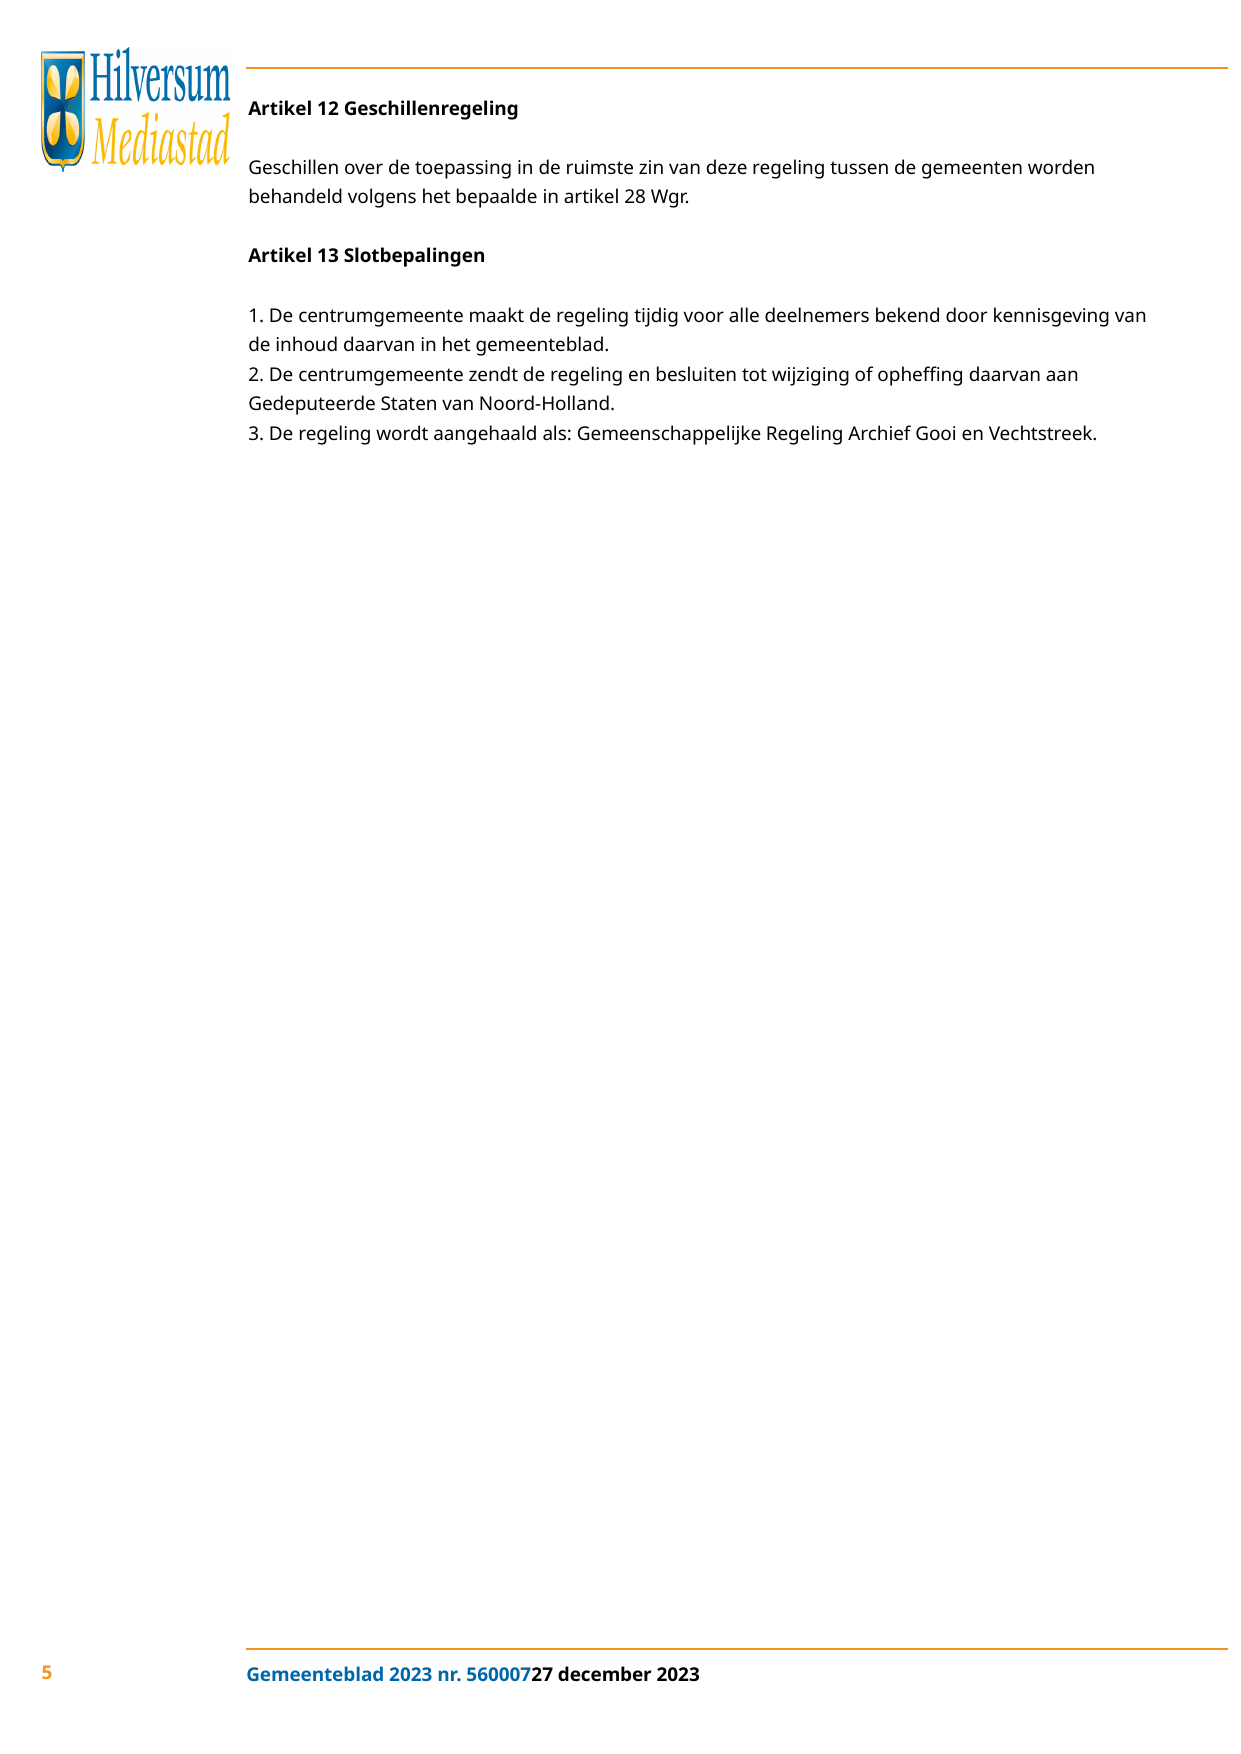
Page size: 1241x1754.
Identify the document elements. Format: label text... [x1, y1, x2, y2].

text behandeld volgens het bepaalde in artikel 28 Wgr. [248, 183, 1152, 209]
text Artikel 13 Slotbepalingen [248, 243, 1152, 268]
text 3. De regeling wordt aangehaald als: Gemeenschappelijke Regeling Archief Gooi en Vechtstreek. [248, 420, 1152, 446]
text 1. De centrumgemeente maakt de regeling tijdig voor alle deelnemers bekend door kennisgeving van de inhoud daarvan in het gemeenteblad. [248, 302, 1152, 357]
text Geschillen over de toepassing in de ruimste zin van deze regeling tussen de gemeenten worden [248, 154, 1152, 180]
text Artikel 12 Geschillenregeling [248, 95, 1152, 121]
text 2. De centrumgemeente zendt de regeling en besluiten tot wijziging of opheffing daarvan aan Gedeputeerde Staten van Noord-Holland. [248, 361, 1152, 416]
picture [41, 47, 231, 172]
